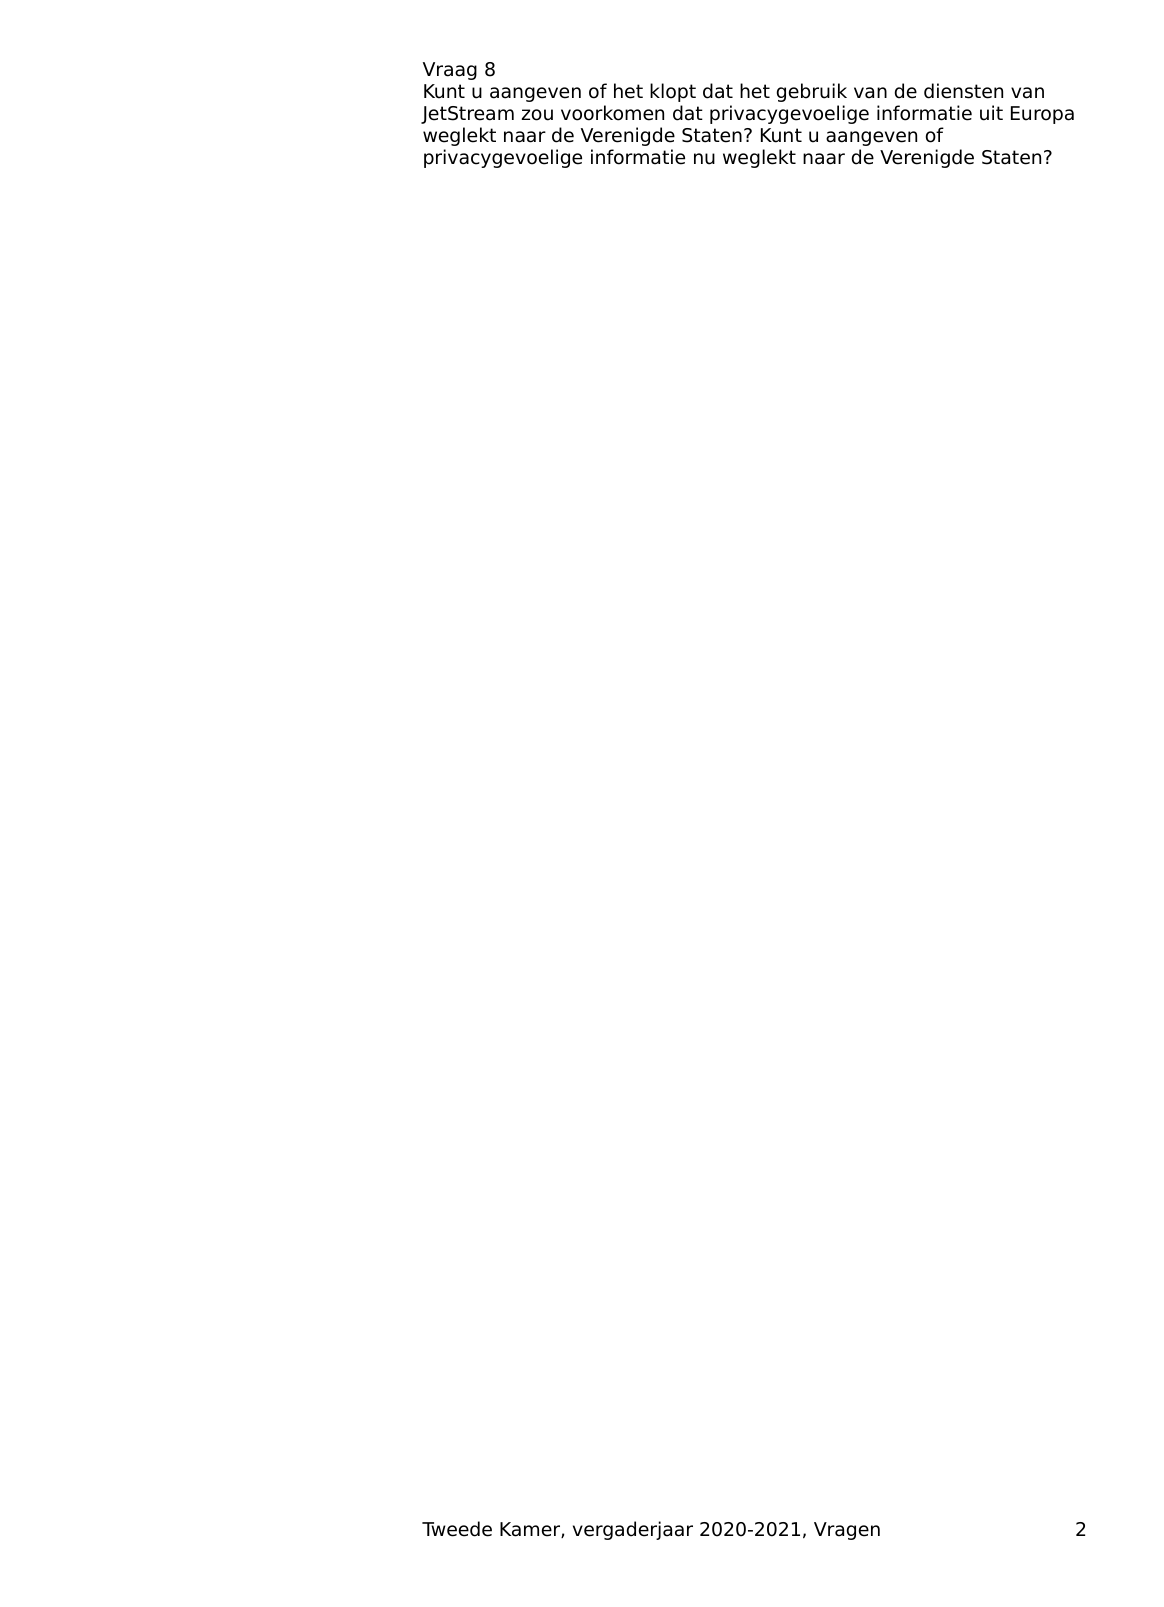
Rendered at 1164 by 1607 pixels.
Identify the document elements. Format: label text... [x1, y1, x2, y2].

text Kunt u aangeven of het klopt dat het gebruik van de diensten van JetStream zou voorkomen dat privacygevoelige informatie uit Europa weglekt naar de Verenigde Staten? Kunt u aangeven of privacygevoelige informatie nu weglekt naar de Verenigde Staten? [422, 81, 1087, 169]
text Vraag 8 [422, 59, 1087, 81]
